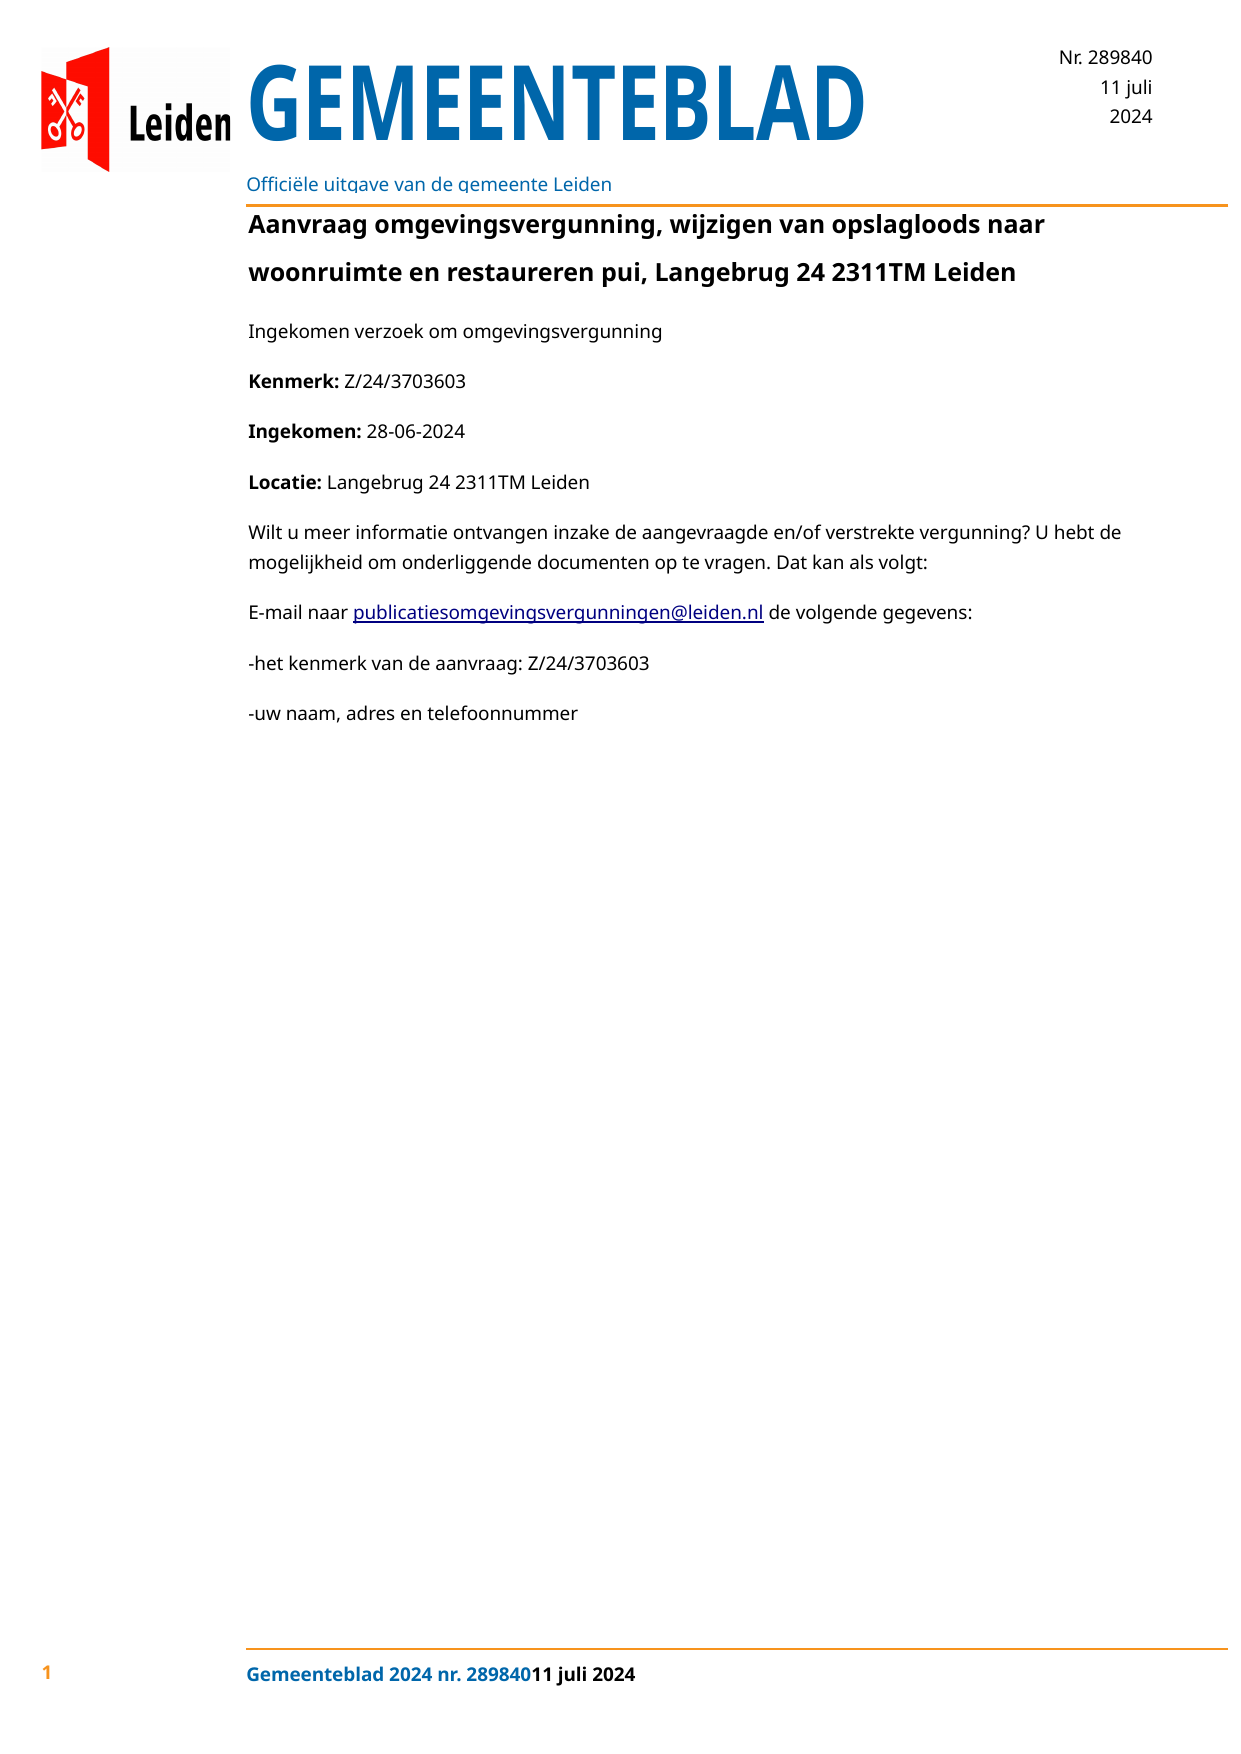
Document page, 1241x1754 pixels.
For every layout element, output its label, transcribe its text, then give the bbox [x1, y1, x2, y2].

text -het kenmerk van de aanvraag: Z/24/3703603 [248, 650, 1152, 676]
text Aanvraag omgevingsvergunning, wijzigen van opslagloods naar woonruimte en restaureren pui, Langebrug 24 2311TM Leiden [248, 207, 1152, 288]
text Ingekomen: 28-06-2024 [248, 419, 1152, 444]
picture [41, 47, 231, 172]
text Wilt u meer informatie ontvangen inzake de aangevraagde en/of verstrekte vergunning? U hebt de mogelijkheid om onderliggende documenten op te vragen. Dat kan als volgt: [248, 519, 1152, 575]
text Ingekomen verzoek om omgevingsvergunning [248, 318, 1152, 344]
text E-mail naar publicatiesomgevingsvergunningen@leiden.nl de volgende gegevens: [248, 599, 1152, 625]
text -uw naam, adres en telefoonnummer [248, 700, 1152, 726]
text Locatie: Langebrug 24 2311TM Leiden [248, 469, 1152, 495]
text Kenmerk: Z/24/3703603 [248, 368, 1152, 394]
